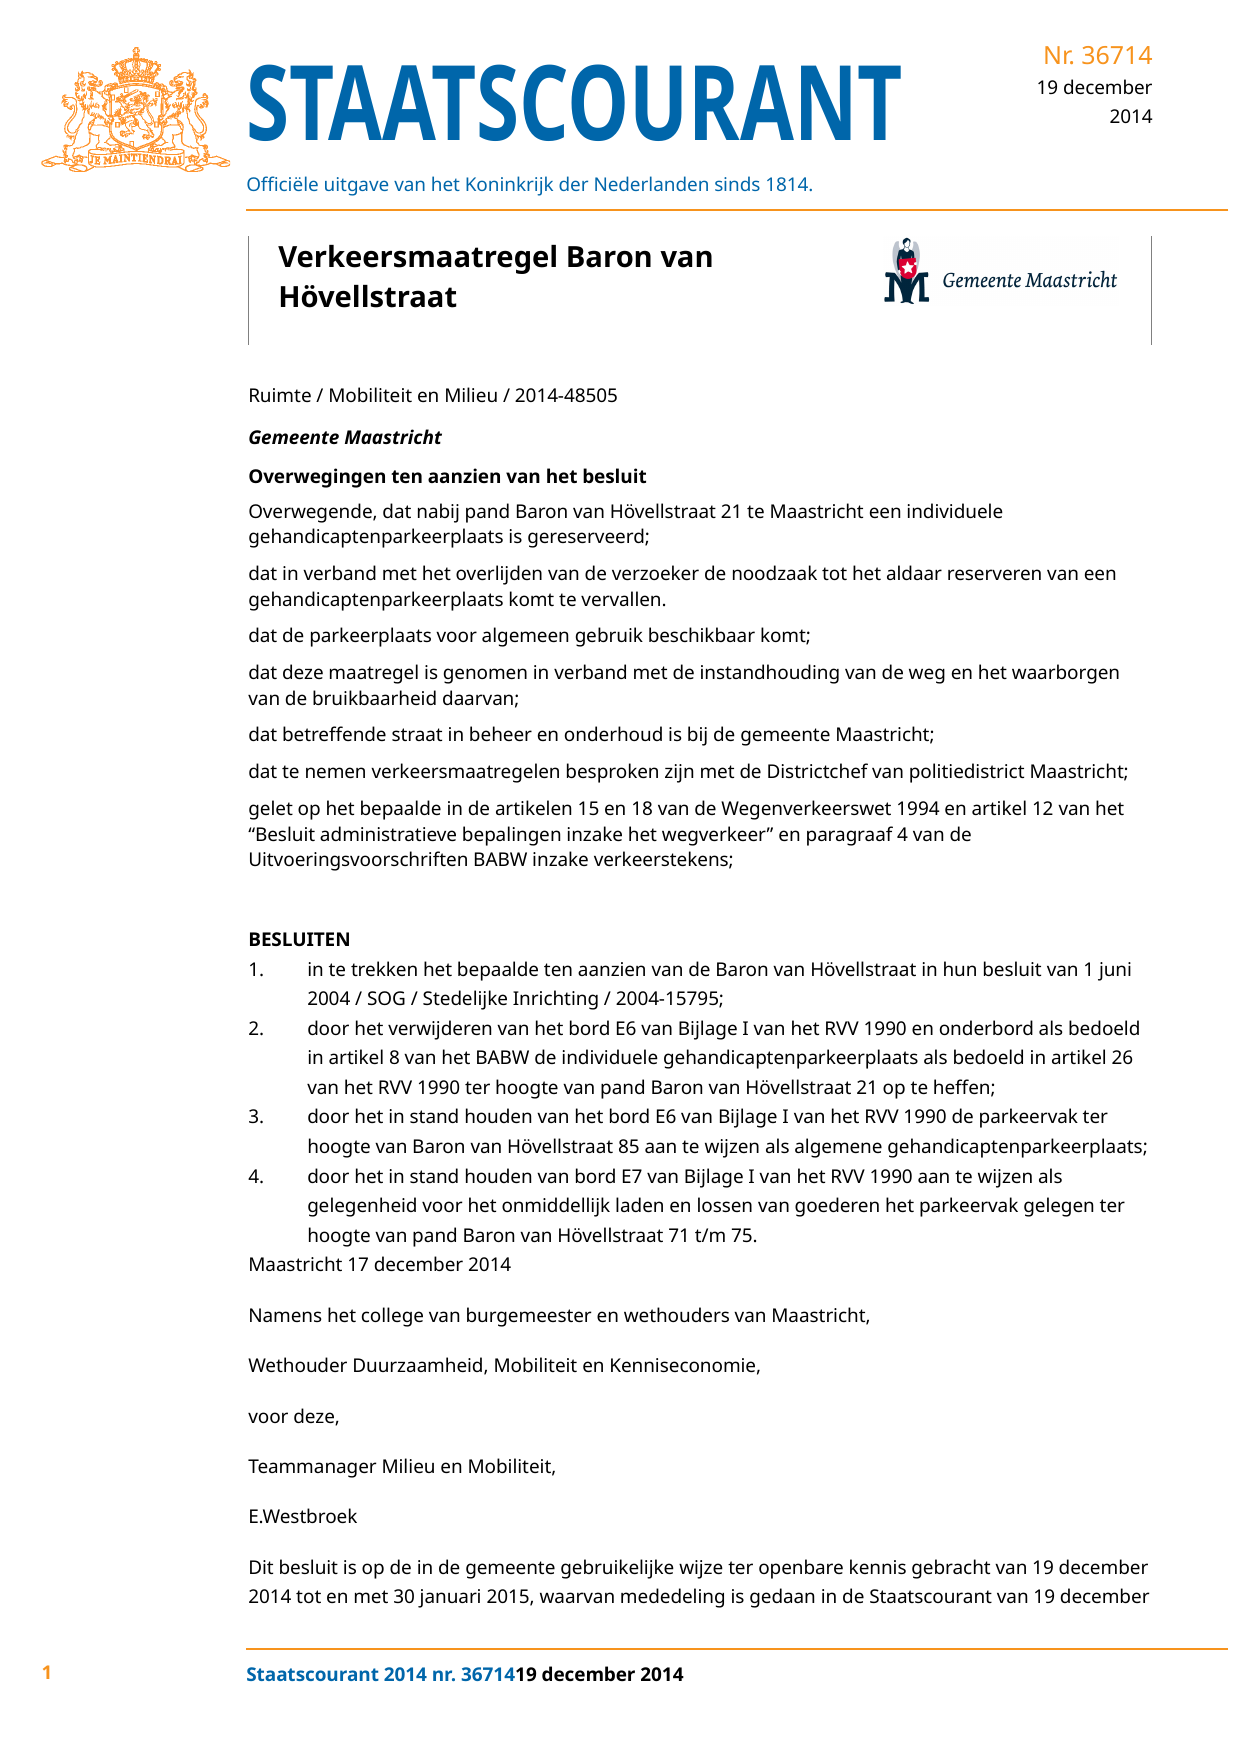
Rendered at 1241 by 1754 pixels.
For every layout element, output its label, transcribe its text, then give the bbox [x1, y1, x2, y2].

text E.Westbroek [248, 1504, 1152, 1529]
text dat deze maatregel is genomen in verband met de instandhouding van de weg en het waarborgen van de bruikbaarheid daarvan; [248, 659, 1152, 711]
text Overwegende, dat nabij pand Baron van Hövellstraat 21 te Maastricht een individuele gehandicaptenparkeerplaats is gereserveerd; [248, 498, 1152, 549]
text Maastricht 17 december 2014 [248, 1252, 1152, 1277]
list door het in stand houden van bord E7 van Bijlage I van het RVV 1990 aan te wijzen als gelegenheid voor het onmiddellijk laden en lossen van goederen het parkeervak gelegen ter hoogte van pand Baron van Hövellstraat 71 t/m 75. [248, 1163, 1152, 1248]
text Ruimte / Mobiliteit en Milieu / 2014-48505 [248, 383, 1152, 408]
text Gemeente Maastricht [248, 424, 1152, 450]
text BESLUITEN [248, 926, 1152, 952]
text dat de parkeerplaats voor algemeen gebruik beschikbaar komt; [248, 623, 1152, 648]
text Teammanager Milieu en Mobiliteit, [248, 1453, 1152, 1479]
text dat in verband met het overlijden van de verzoeker de noodzaak tot het aldaar reserveren van een gehandicaptenparkeerplaats komt te vervallen. [248, 560, 1152, 612]
text Overwegingen ten aanzien van het besluit [248, 464, 1152, 489]
table_header Verkeersmaatregel Baron van Hövellstraat [249, 236, 850, 345]
picture [41, 47, 231, 172]
text dat te nemen verkeersmaatregelen besproken zijn met de Districtchef van politiedistrict Maastricht; [248, 758, 1152, 784]
text voor deze, [248, 1403, 1152, 1429]
text Namens het college van burgemeester en wethouders van Maastricht, [248, 1302, 1152, 1328]
text gelet op het bepaalde in de artikelen 15 en 18 van de Wegenverkeerswet 1994 en artikel 12 van het “Besluit administratieve bepalingen inzake het wegverkeer” en paragraaf 4 van de Uitvoeringsvoorschriften BABW inzake verkeerstekens; [248, 795, 1152, 872]
text Wethouder Duurzaamheid, Mobiliteit en Kenniseconomie, [248, 1352, 1152, 1378]
text dat betreffende straat in beheer en onderhoud is bij de gemeente Maastricht; [248, 722, 1152, 747]
table_header [850, 236, 1151, 345]
picture [882, 236, 1119, 306]
text Dit besluit is op de in de gemeente gebruikelijke wijze ter openbare kennis gebracht van 19 december 2014 tot en met 30 januari 2015, waarvan mededeling is gedaan in de Staatscourant van 19 december [248, 1554, 1152, 1609]
list door het in stand houden van het bord E6 van Bijlage I van het RVV 1990 de parkeervak ter hoogte van Baron van Hövellstraat 85 aan te wijzen als algemene gehandicaptenparkeerplaats; [248, 1104, 1152, 1159]
list in te trekken het bepaalde ten aanzien van de Baron van Hövellstraat in hun besluit van 1 juni 2004 / SOG / Stedelijke Inrichting / 2004-15795; [248, 956, 1152, 1011]
list door het verwijderen van het bord E6 van Bijlage I van het RVV 1990 en onderbord als bedoeld in artikel 8 van het BABW de individuele gehandicaptenparkeerplaats als bedoeld in artikel 26 van het RVV 1990 ter hoogte van pand Baron van Hövellstraat 21 op te heffen; [248, 1015, 1152, 1100]
